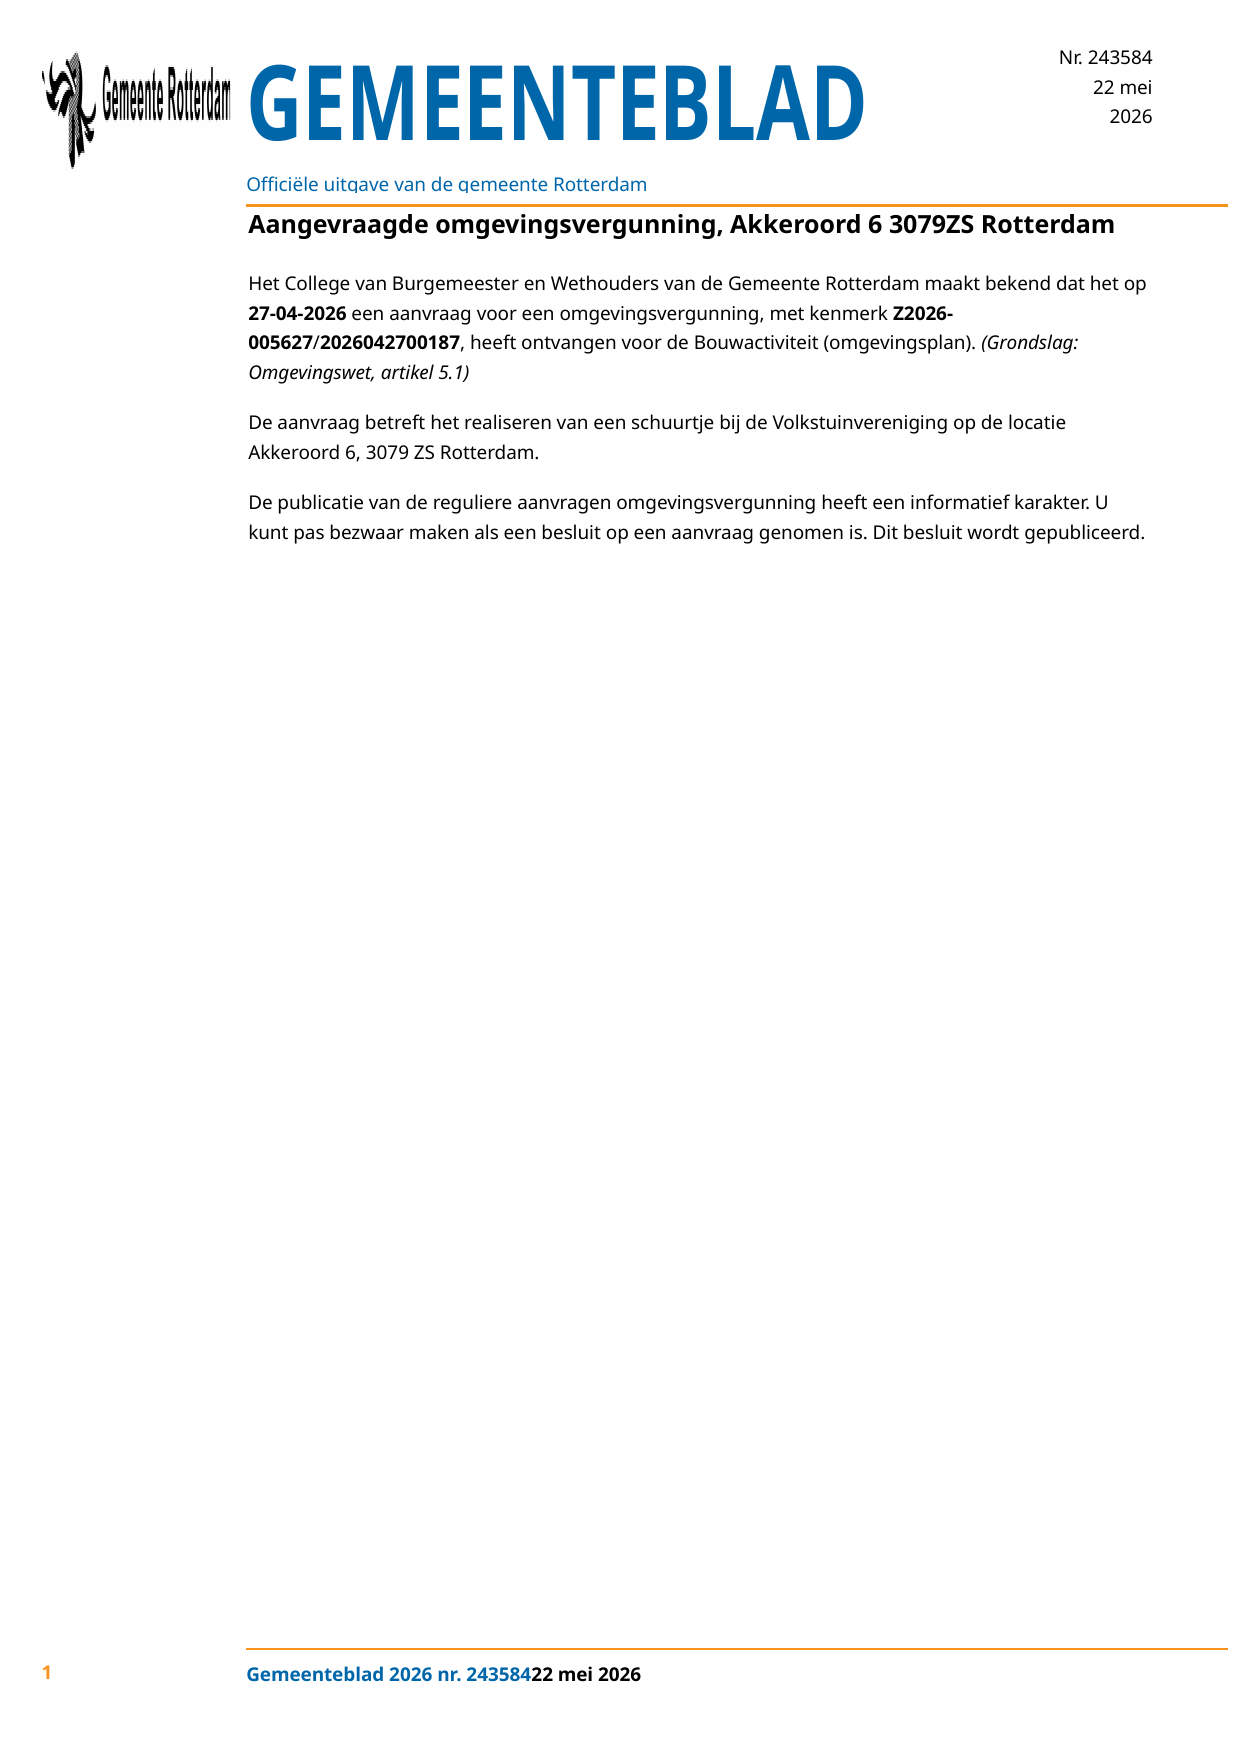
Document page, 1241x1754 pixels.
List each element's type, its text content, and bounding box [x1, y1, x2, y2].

picture [41, 47, 231, 172]
text De aanvraag betreft het realiseren van een schuurtje bij de Volkstuinvereniging op de locatie Akkeroord 6, 3079 ZS Rotterdam. [248, 409, 1152, 465]
text De publicatie van de reguliere aanvragen omgevingsvergunning heeft een informatief karakter. U kunt pas bezwaar maken als een besluit op een aanvraag genomen is. Dit besluit wordt gepubliceerd. [248, 489, 1152, 545]
text Het College van Burgemeester en Wethouders van de Gemeente Rotterdam maakt bekend dat het op 27-04-2026 een aanvraag voor een omgevingsvergunning, met kenmerk Z2026-005627/2026042700187, heeft ontvangen voor de Bouwactiviteit (omgevingsplan). (Grondslag: Omgevingswet, artikel 5.1) [248, 270, 1152, 385]
text Aangevraagde omgevingsvergunning, Akkeroord 6 3079ZS Rotterdam [248, 207, 1152, 241]
